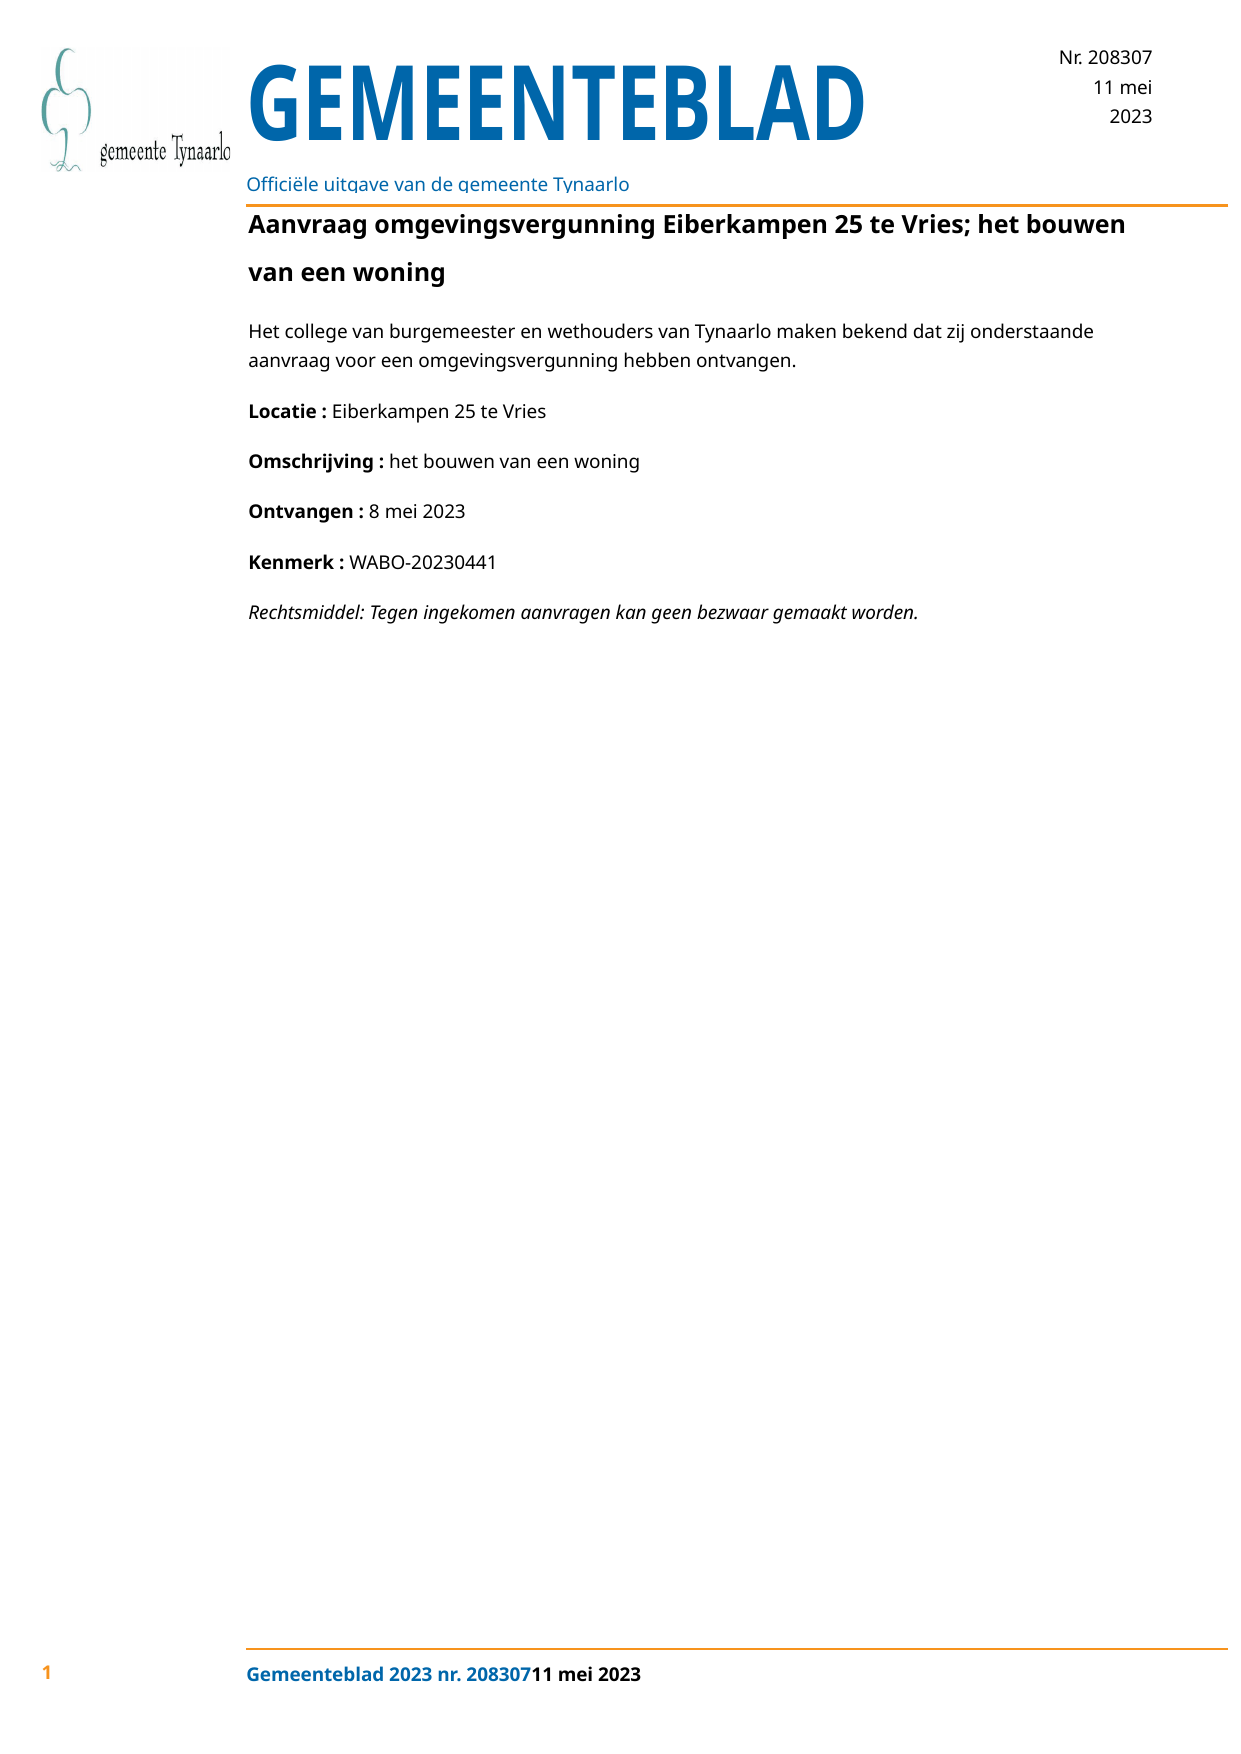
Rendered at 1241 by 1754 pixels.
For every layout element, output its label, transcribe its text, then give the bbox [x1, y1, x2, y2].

text Kenmerk : WABO-20230441 [248, 549, 1152, 575]
text Het college van burgemeester en wethouders van Tynaarlo maken bekend dat zij onderstaande aanvraag voor een omgevingsvergunning hebben ontvangen. [248, 318, 1152, 373]
text Aanvraag omgevingsvergunning Eiberkampen 25 te Vries; het bouwen van een woning [248, 207, 1152, 288]
text Omschrijving : het bouwen van een woning [248, 448, 1152, 474]
text Locatie : Eiberkampen 25 te Vries [248, 398, 1152, 424]
picture [41, 47, 231, 172]
text Rechtsmiddel: Tegen ingekomen aanvragen kan geen bezwaar gemaakt worden. [248, 599, 1152, 625]
text Ontvangen : 8 mei 2023 [248, 499, 1152, 524]
